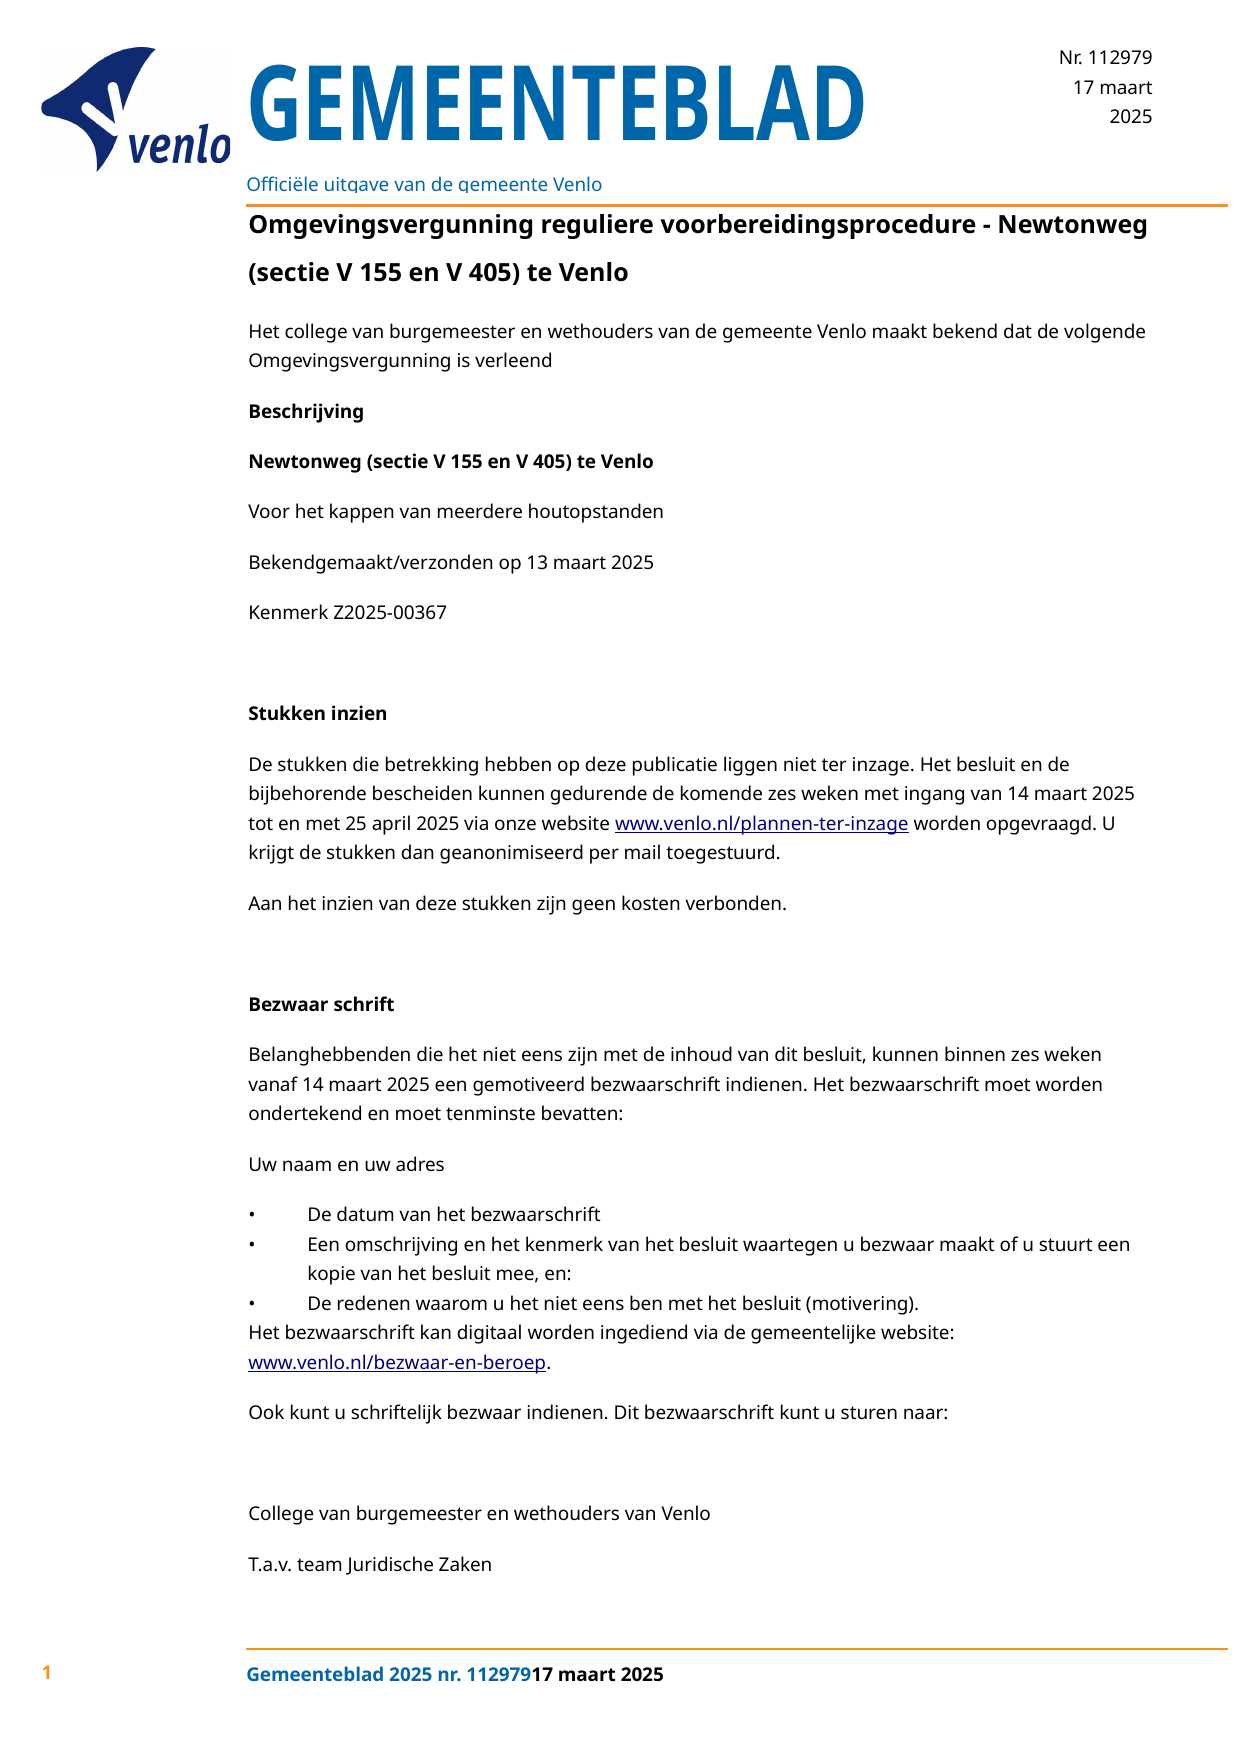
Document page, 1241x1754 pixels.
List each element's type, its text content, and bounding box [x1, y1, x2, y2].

text College van burgemeester en wethouders van Venlo [248, 1500, 1152, 1526]
text Omgevingsvergunning reguliere voorbereidingsprocedure - Newtonweg (sectie V 155 en V 405) te Venlo [248, 207, 1152, 288]
text Belanghebbenden die het niet eens zijn met de inhoud van dit besluit, kunnen binnen zes weken vanaf 14 maart 2025 een gemotiveerd bezwaarschrift indienen. Het bezwaarschrift moet worden ondertekend en moet tenminste bevatten: [248, 1041, 1152, 1126]
text De stukken die betrekking hebben op deze publicatie liggen niet ter inzage. Het besluit en de bijbehorende bescheiden kunnen gedurende de komende zes weken met ingang van 14 maart 2025 tot en met 25 april 2025 via onze website www.venlo.nl/plannen-ter-inzage worden opgevraagd. U krijgt de stukken dan geanonimiseerd per mail toegestuurd. [248, 751, 1152, 865]
picture [41, 47, 231, 172]
text Ook kunt u schriftelijk bezwaar indienen. Dit bezwaarschrift kunt u sturen naar: [248, 1399, 1152, 1425]
text Het bezwaarschrift kan digitaal worden ingediend via de gemeentelijke website: www.venlo.nl/bezwaar-en-beroep. [248, 1319, 1152, 1375]
text Kenmerk Z2025-00367 [248, 599, 1152, 625]
text Beschrijving [248, 398, 1152, 424]
text Stukken inzien [248, 700, 1152, 726]
text T.a.v. team Juridische Zaken [248, 1551, 1152, 1577]
list De redenen waarom u het niet eens ben met het besluit (motivering). [248, 1290, 1152, 1316]
text Bekendgemaakt/verzonden op 13 maart 2025 [248, 549, 1152, 575]
list Een omschrijving en het kenmerk van het besluit waartegen u bezwaar maakt of u stuurt een kopie van het besluit mee, en: [248, 1231, 1152, 1286]
text Bezwaar schrift [248, 991, 1152, 1017]
text Newtonweg (sectie V 155 en V 405) te Venlo [248, 448, 1152, 474]
text Het college van burgemeester en wethouders van de gemeente Venlo maakt bekend dat de volgende Omgevingsvergunning is verleend [248, 318, 1152, 373]
text Voor het kappen van meerdere houtopstanden [248, 499, 1152, 524]
list De datum van het bezwaarschrift [248, 1201, 1152, 1227]
text Uw naam en uw adres [248, 1151, 1152, 1177]
text Aan het inzien van deze stukken zijn geen kosten verbonden. [248, 890, 1152, 916]
